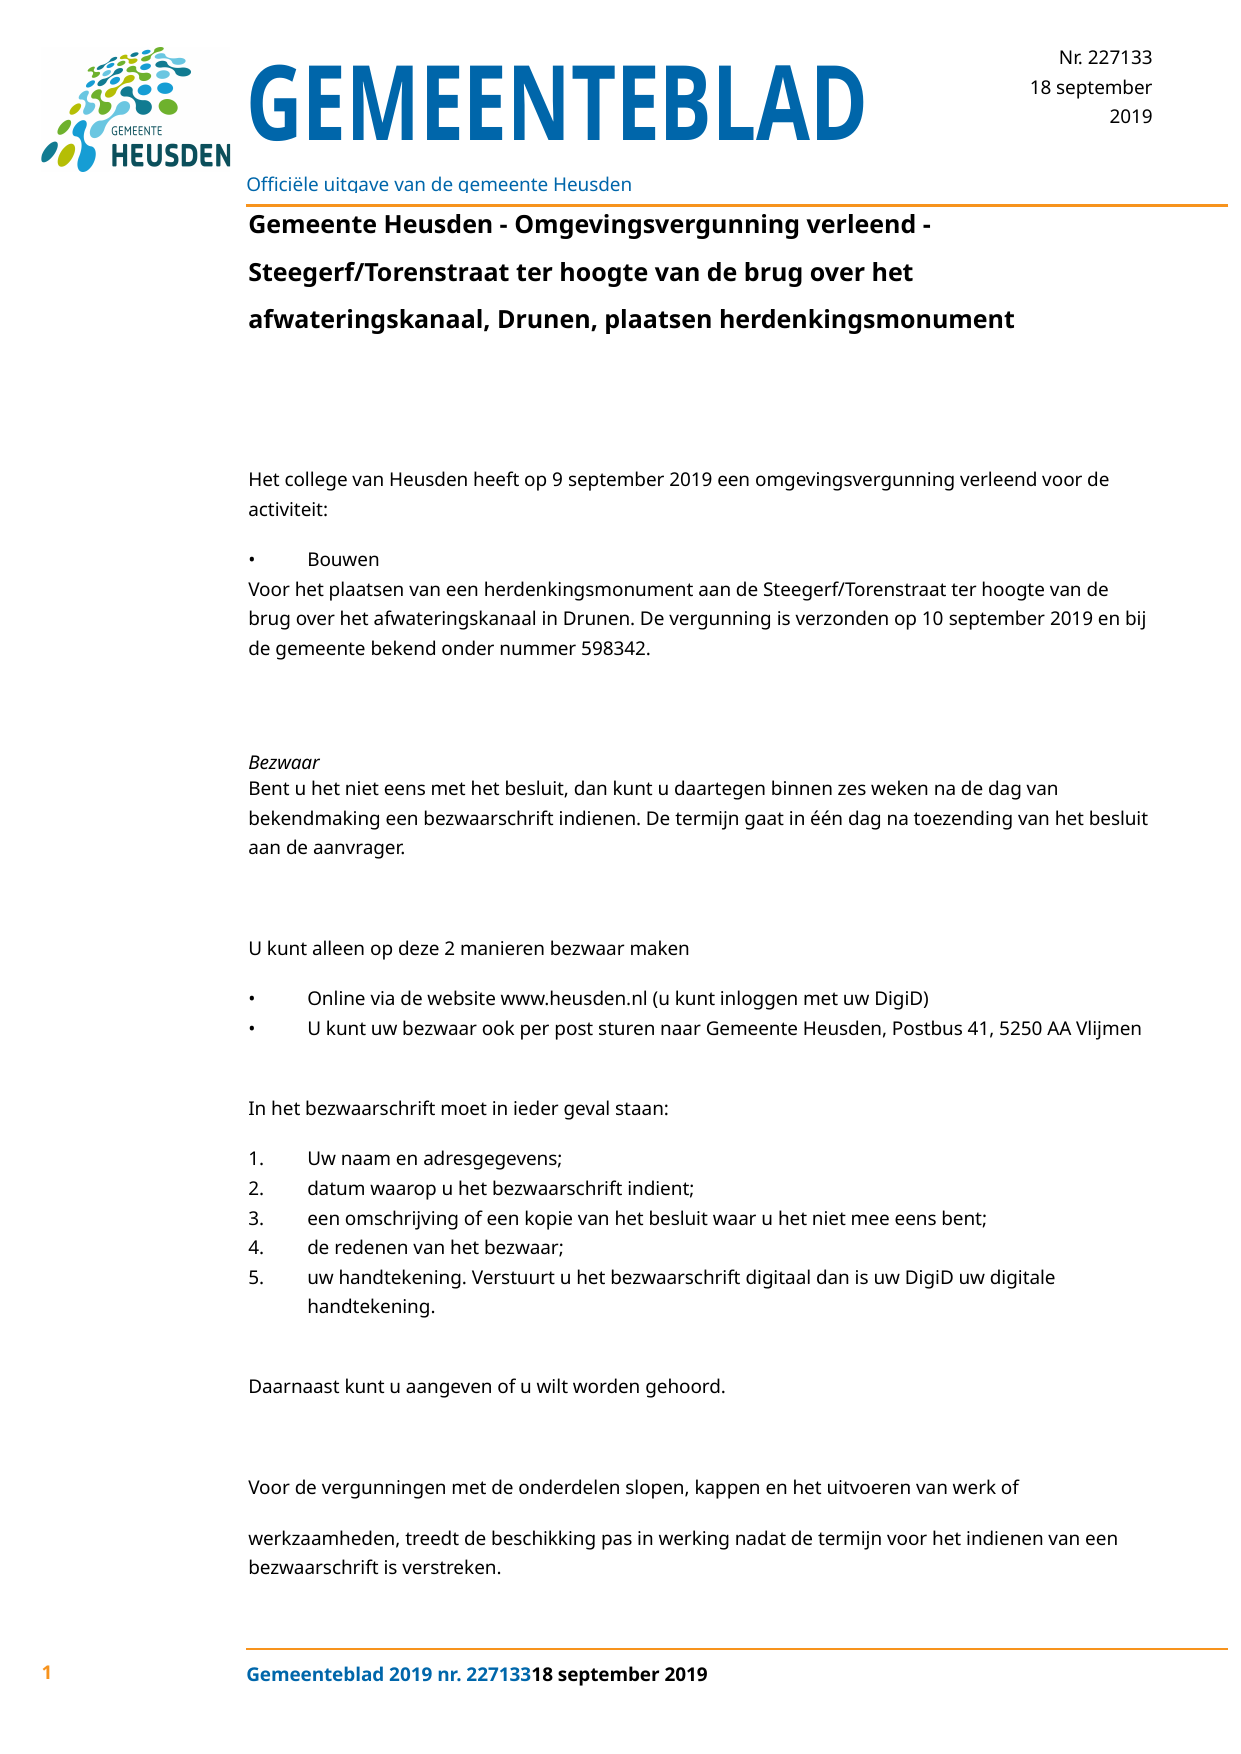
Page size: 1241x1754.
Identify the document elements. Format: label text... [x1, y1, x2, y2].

text Daarnaast kunt u aangeven of u wilt worden gehoord. [248, 1373, 1152, 1399]
text In het bezwaarschrift moet in ieder geval staan: [248, 1095, 1152, 1121]
list Uw naam en adresgegevens; [248, 1146, 1152, 1171]
picture [41, 47, 231, 172]
list een omschrijving of een kopie van het besluit waar u het niet mee eens bent; [248, 1205, 1152, 1231]
list Bouwen [248, 546, 1152, 572]
text Bezwaar [248, 749, 1152, 775]
list uw handtekening. Verstuurt u het bezwaarschrift digitaal dan is uw DigiD uw digitale handtekening. [248, 1264, 1152, 1319]
text Voor de vergunningen met de onderdelen slopen, kappen en het uitvoeren van werk of [248, 1474, 1152, 1500]
list de redenen van het bezwaar; [248, 1234, 1152, 1260]
list U kunt uw bezwaar ook per post sturen naar Gemeente Heusden, Postbus 41, 5250 AA Vlijmen [248, 1015, 1152, 1041]
text Bent u het niet eens met het besluit, dan kunt u daartegen binnen zes weken na de dag van bekendmaking een bezwaarschrift indienen. De termijn gaat in één dag na toezending van het besluit aan de aanvrager. [248, 775, 1152, 860]
list Online via de website www.heusden.nl (u kunt inloggen met uw DigiD) [248, 986, 1152, 1011]
text werkzaamheden, treedt de beschikking pas in werking nadat de termijn voor het indienen van een bezwaarschrift is verstreken. [248, 1525, 1152, 1580]
list datum waarop u het bezwaarschrift indient; [248, 1175, 1152, 1201]
text U kunt alleen op deze 2 manieren bezwaar maken [248, 935, 1152, 961]
text Gemeente Heusden - Omgevingsvergunning verleend - Steegerf/Torenstraat ter hoogte van de brug over het afwateringskanaal, Drunen, plaatsen herdenkingsmonument [248, 207, 1152, 336]
text Het college van Heusden heeft op 9 september 2019 een omgevingsvergunning verleend voor de activiteit: [248, 466, 1152, 522]
text Voor het plaatsen van een herdenkingsmonument aan de Steegerf/Torenstraat ter hoogte van de brug over het afwateringskanaal in Drunen. De vergunning is verzonden op 10 september 2019 en bij de gemeente bekend onder nummer 598342. [248, 576, 1152, 661]
